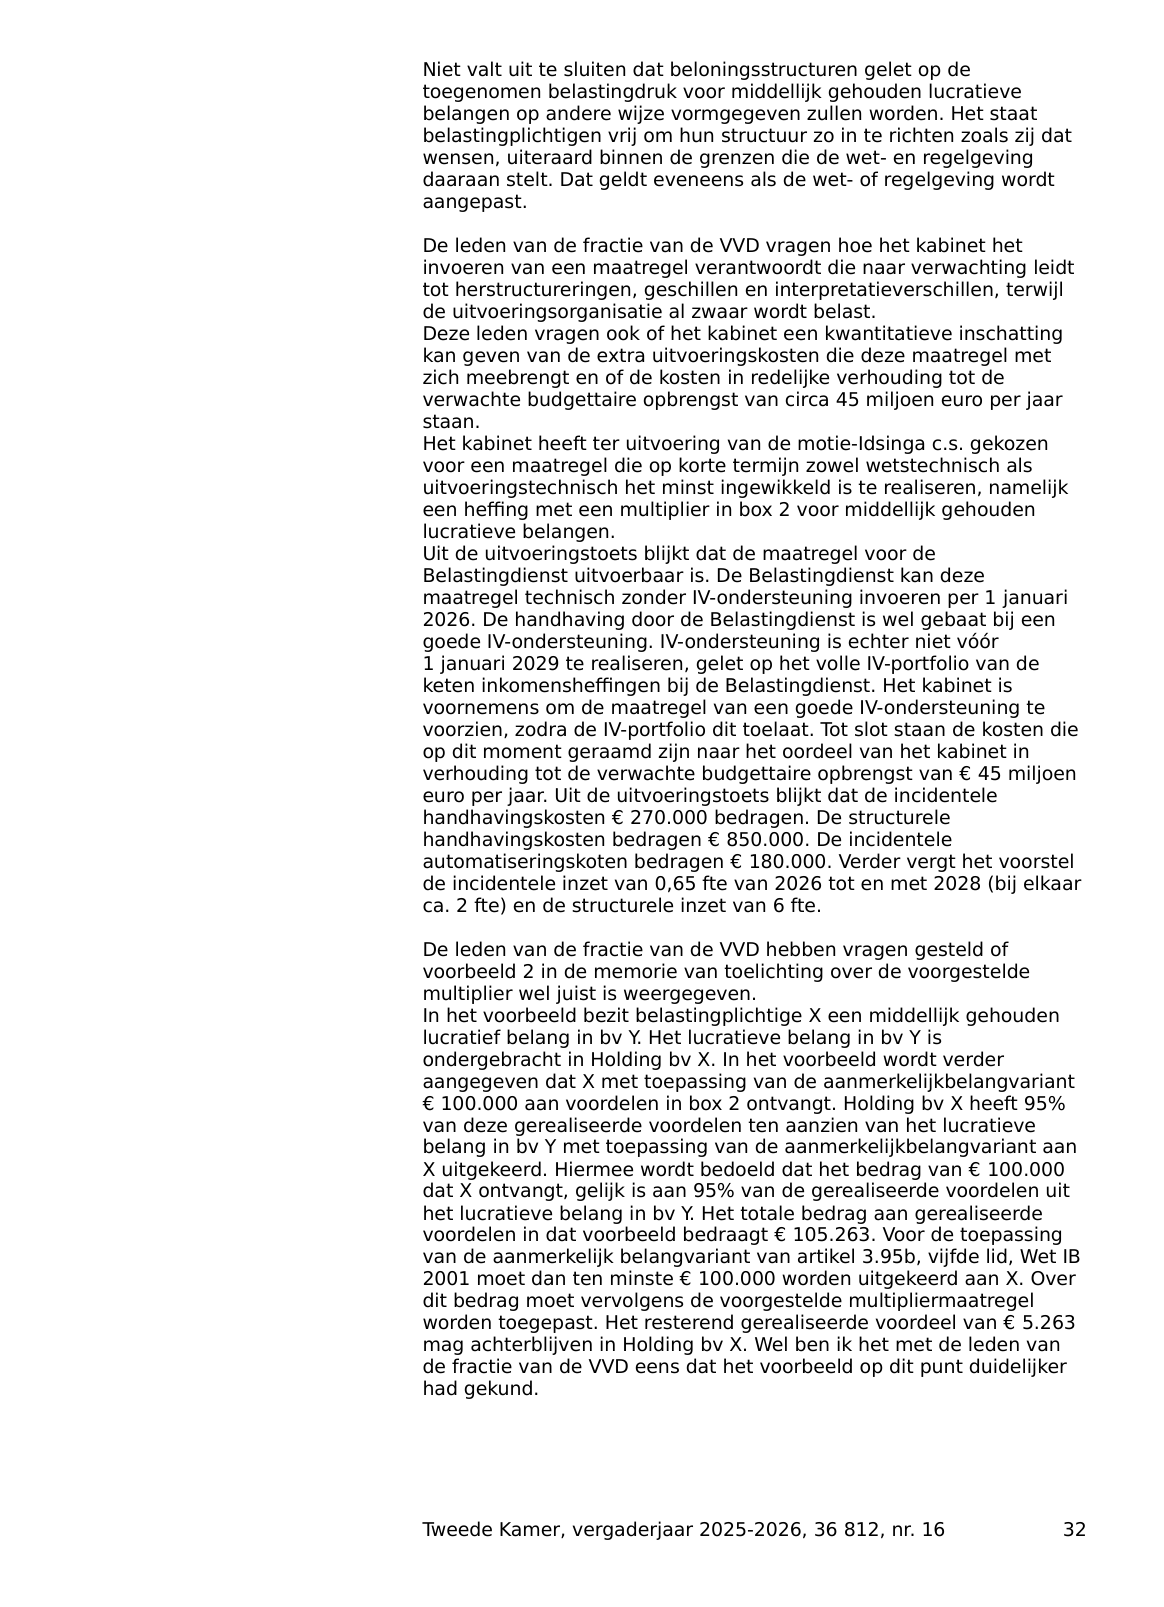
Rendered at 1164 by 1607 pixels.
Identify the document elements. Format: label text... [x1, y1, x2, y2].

text Niet valt uit te sluiten dat beloningsstructuren gelet op de toegenomen belastingdruk voor middellijk gehouden lucratieve belangen op andere wijze vormgegeven zullen worden. Het staat belastingplichtigen vrij om hun structuur zo in te richten zoals zij dat wensen, uiteraard binnen de grenzen die de wet- en regelgeving daaraan stelt. Dat geldt eveneens als de wet- of regelgeving wordt aangepast. [422, 59, 1087, 213]
text De leden van de fractie van de VVD hebben vragen gesteld of voorbeeld 2 in de memorie van toelichting over de voorgestelde multiplier wel juist is weergegeven. [422, 939, 1087, 1004]
text Uit de uitvoeringstoets blijkt dat de maatregel voor de Belastingdienst uitvoerbaar is. De Belastingdienst kan deze maatregel technisch zonder IV-ondersteuning invoeren per 1 januari 2026. De handhaving door de Belastingdienst is wel gebaat bij een goede IV-ondersteuning. IV-ondersteuning is echter niet vóór 1 januari 2029 te realiseren, gelet op het volle IV-portfolio van de keten inkomensheffingen bij de Belastingdienst. Het kabinet is voornemens om de maatregel van een goede IV-ondersteuning te voorzien, zodra de IV-portfolio dit toelaat. Tot slot staan de kosten die op dit moment geraamd zijn naar het oordeel van het kabinet in verhouding tot de verwachte budgettaire opbrengst van € 45 miljoen euro per jaar. Uit de uitvoeringstoets blijkt dat de incidentele handhavingskosten € 270.000 bedragen. De structurele handhavingskosten bedragen € 850.000. De incidentele automatiseringskoten bedragen € 180.000. Verder vergt het voorstel de incidentele inzet van 0,65 fte van 2026 tot en met 2028 (bij elkaar ca. 2 fte) en de structurele inzet van 6 fte. [422, 543, 1087, 916]
text Het kabinet heeft ter uitvoering van de motie-Idsinga c.s. gekozen voor een maatregel die op korte termijn zowel wetstechnisch als uitvoeringstechnisch het minst ingewikkeld is te realiseren, namelijk een heffing met een multiplier in box 2 voor middellijk gehouden lucratieve belangen. [422, 433, 1087, 543]
text De leden van de fractie van de VVD vragen hoe het kabinet het invoeren van een maatregel verantwoordt die naar verwachting leidt tot herstructureringen, geschillen en interpretatieverschillen, terwijl de uitvoeringsorganisatie al zwaar wordt belast. [422, 235, 1087, 323]
text Deze leden vragen ook of het kabinet een kwantitatieve inschatting kan geven van de extra uitvoeringskosten die deze maatregel met zich meebrengt en of de kosten in redelijke verhouding tot de verwachte budgettaire opbrengst van circa 45 miljoen euro per jaar staan. [422, 323, 1087, 433]
text In het voorbeeld bezit belastingplichtige X een middellijk gehouden lucratief belang in bv Y. Het lucratieve belang in bv Y is ondergebracht in Holding bv X. In het voorbeeld wordt verder aangegeven dat X met toepassing van de aanmerkelijkbelangvariant € 100.000 aan voordelen in box 2 ontvangt. Holding bv X heeft 95% van deze gerealiseerde voordelen ten aanzien van het lucratieve belang in bv Y met toepassing van de aanmerkelijkbelangvariant aan X uitgekeerd. Hiermee wordt bedoeld dat het bedrag van € 100.000 dat X ontvangt, gelijk is aan 95% van de gerealiseerde voordelen uit het lucratieve belang in bv Y. Het totale bedrag aan gerealiseerde voordelen in dat voorbeeld bedraagt € 105.263. Voor de toepassing van de aanmerkelijk belangvariant van artikel 3.95b, vijfde lid, Wet IB 2001 moet dan ten minste € 100.000 worden uitgekeerd aan X. Over dit bedrag moet vervolgens de voorgestelde multipliermaatregel worden toegepast. Het resterend gerealiseerde voordeel van € 5.263 mag achterblijven in Holding bv X. Wel ben ik het met de leden van de fractie van de VVD eens dat het voorbeeld op dit punt duidelijker had gekund. [422, 1004, 1087, 1400]
